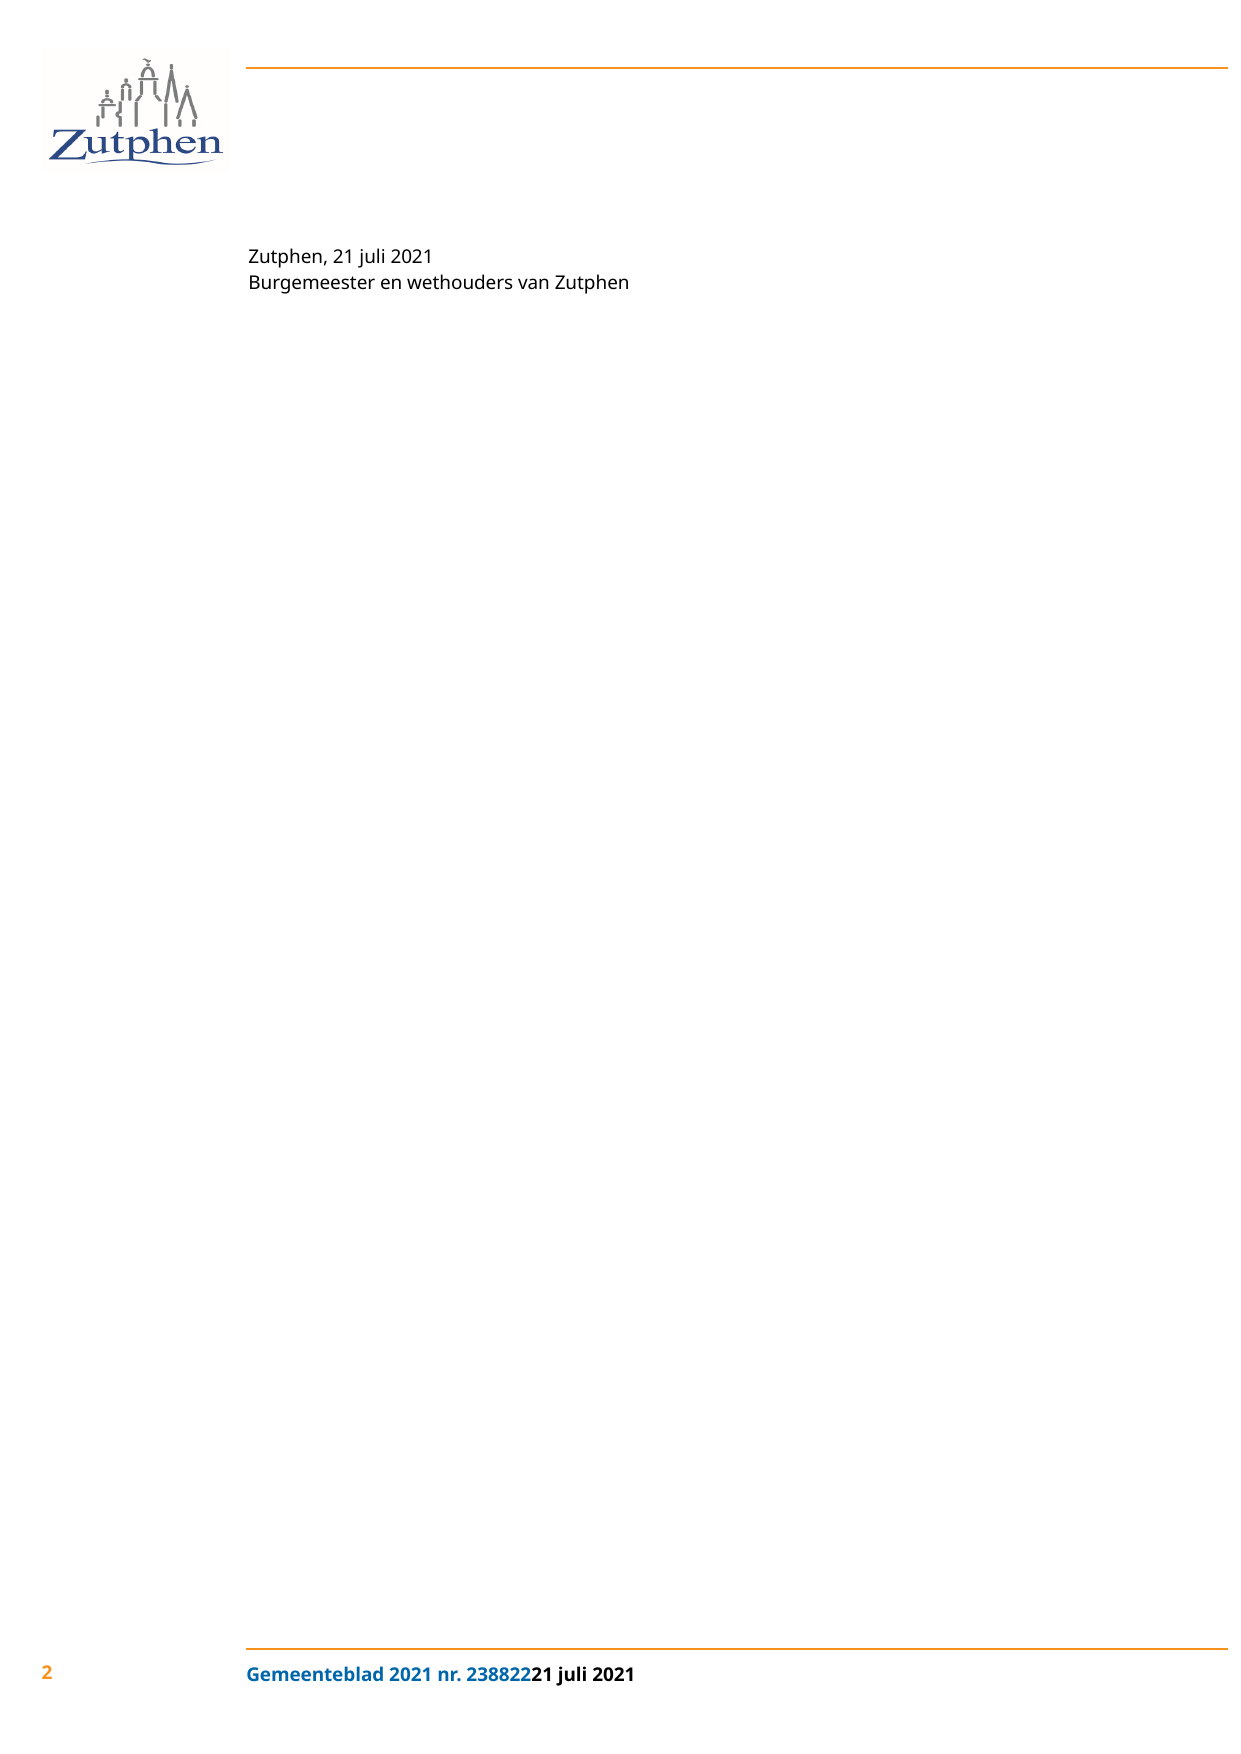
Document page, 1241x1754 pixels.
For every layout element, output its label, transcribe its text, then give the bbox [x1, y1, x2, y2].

text Burgemeester en wethouders van Zutphen [248, 269, 1152, 295]
picture [41, 47, 231, 172]
text Zutphen, 21 juli 2021 [248, 243, 1152, 269]
